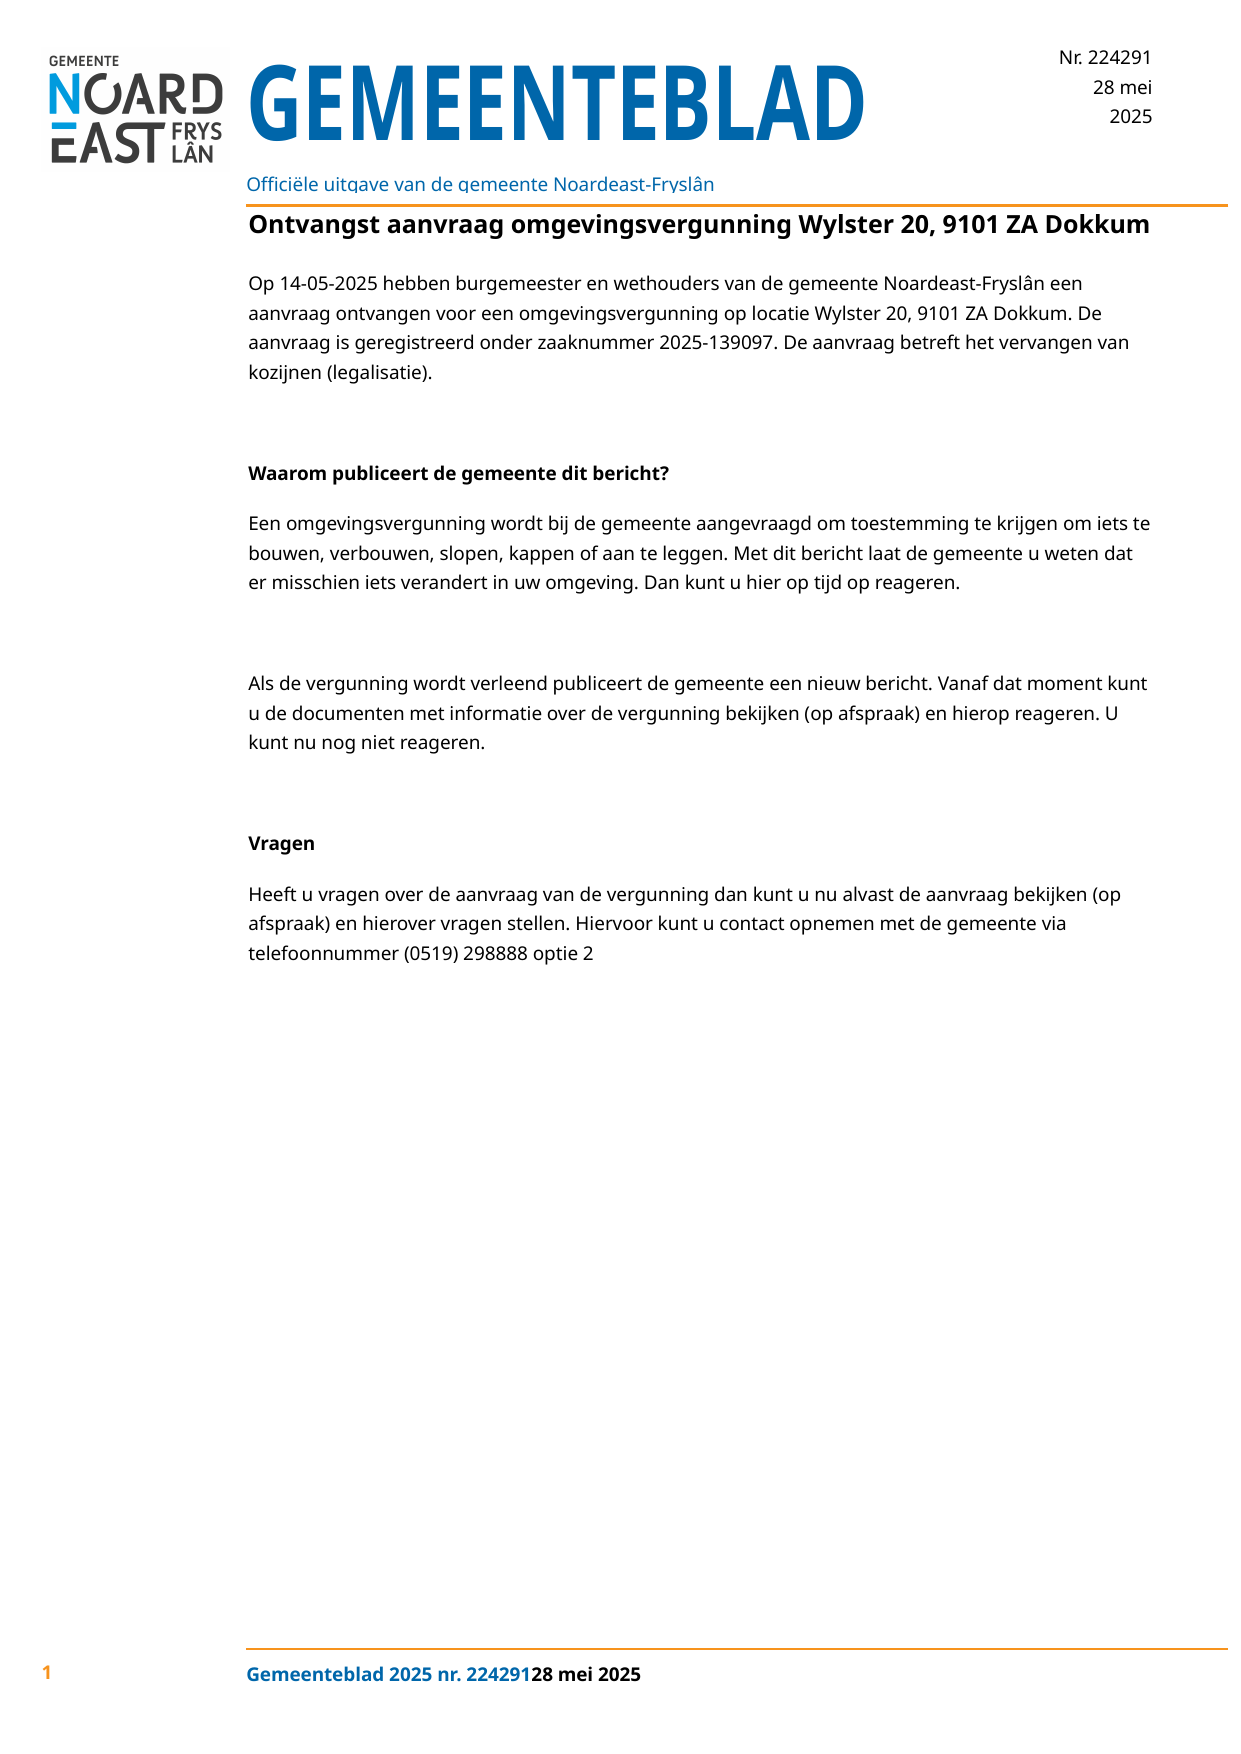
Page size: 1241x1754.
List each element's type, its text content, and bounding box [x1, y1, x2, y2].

text Als de vergunning wordt verleend publiceert de gemeente een nieuw bericht. Vanaf dat moment kunt u de documenten met informatie over de vergunning bekijken (op afspraak) en hierop reageren. U kunt nu nog niet reageren. [248, 670, 1152, 755]
text Een omgevingsvergunning wordt bij de gemeente aangevraagd om toestemming te krijgen om iets te bouwen, verbouwen, slopen, kappen of aan te leggen. Met dit bericht laat de gemeente u weten dat er misschien iets verandert in uw omgeving. Dan kunt u hier op tijd op reageren. [248, 510, 1152, 595]
text Ontvangst aanvraag omgevingsvergunning Wylster 20, 9101 ZA Dokkum [248, 207, 1152, 241]
text Vragen [248, 830, 1152, 856]
text Heeft u vragen over de aanvraag van de vergunning dan kunt u nu alvast de aanvraag bekijken (op afspraak) en hierover vragen stellen. Hiervoor kunt u contact opnemen met de gemeente via telefoonnummer (0519) 298888 optie 2 [248, 881, 1152, 966]
picture [41, 47, 231, 172]
text Waarom publiceert de gemeente dit bericht? [248, 460, 1152, 486]
text Op 14-05-2025 hebben burgemeester en wethouders van de gemeente Noardeast-Fryslân een aanvraag ontvangen voor een omgevingsvergunning op locatie Wylster 20, 9101 ZA Dokkum. De aanvraag is geregistreerd onder zaaknummer 2025-139097. De aanvraag betreft het vervangen van kozijnen (legalisatie). [248, 270, 1152, 385]
